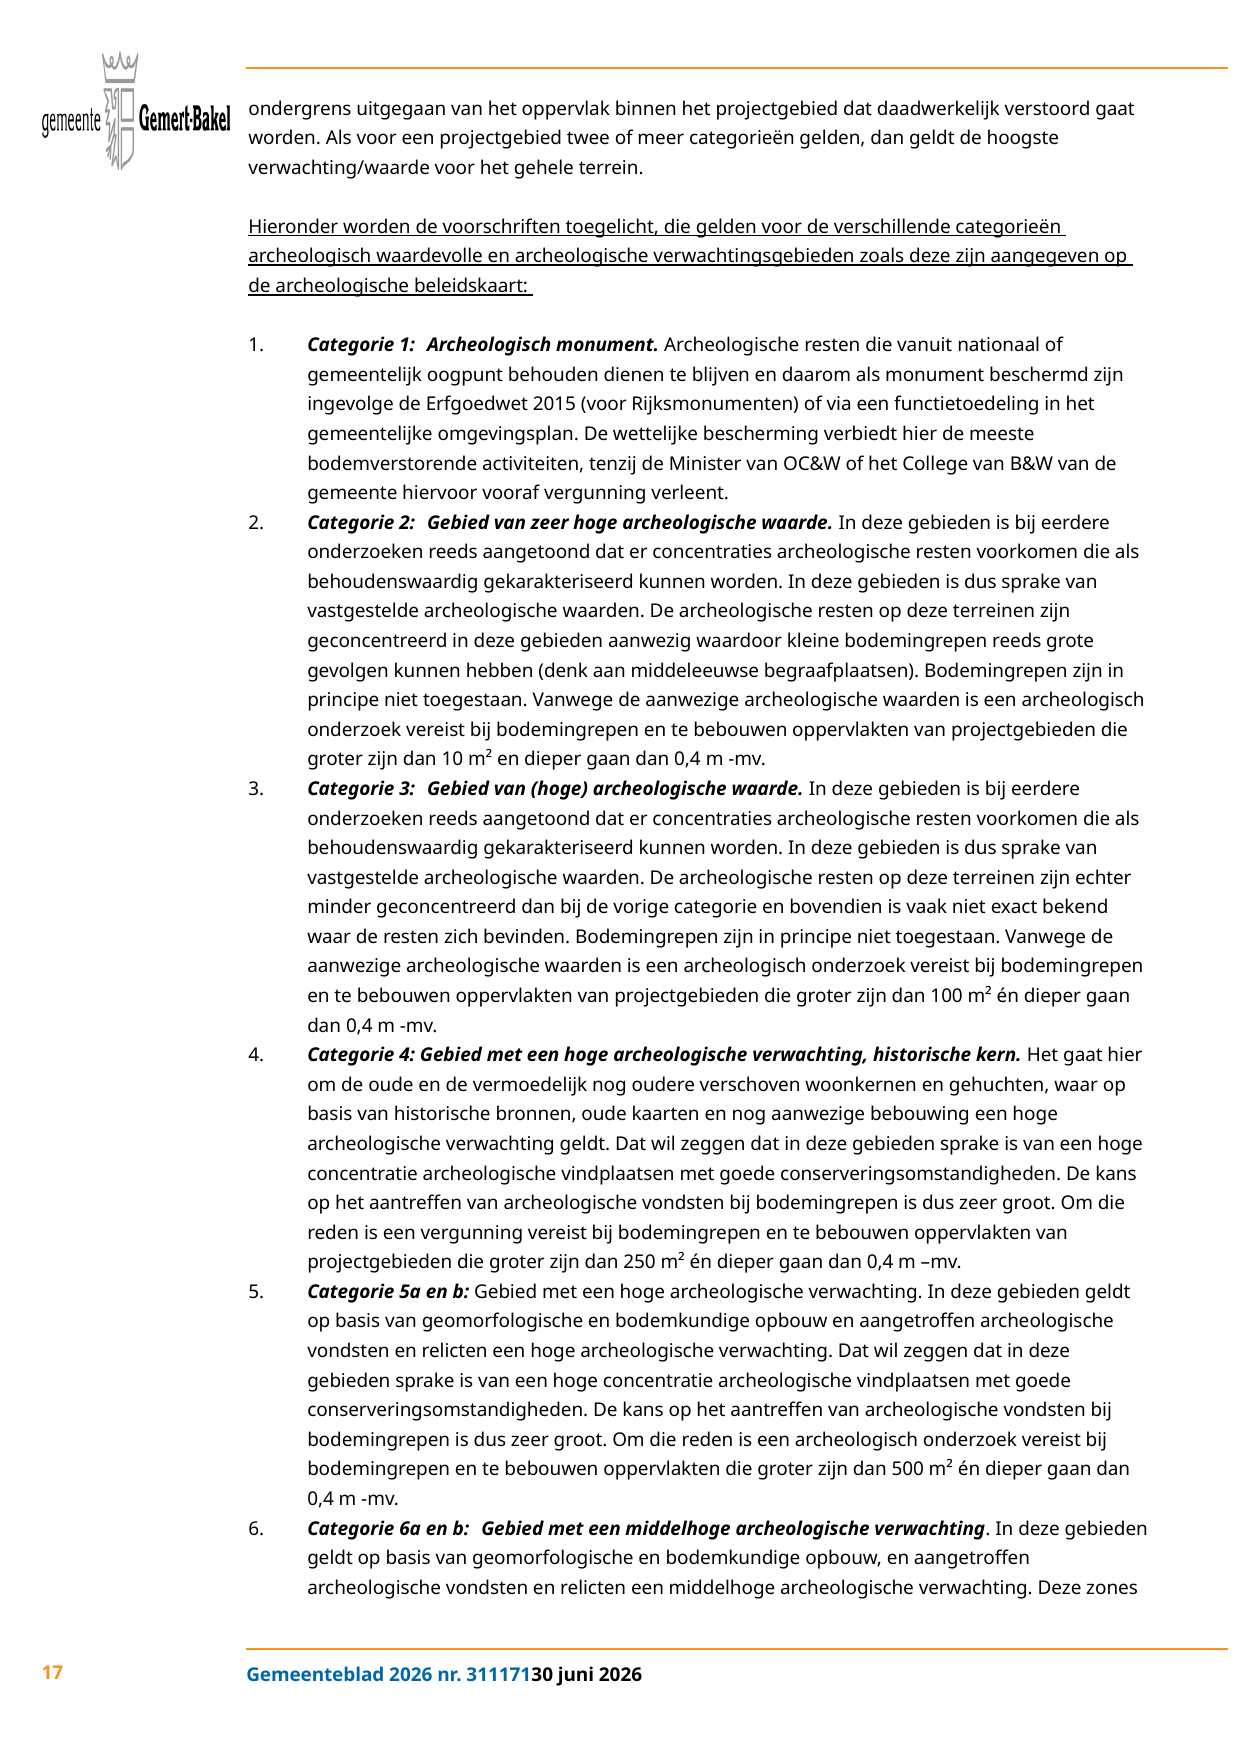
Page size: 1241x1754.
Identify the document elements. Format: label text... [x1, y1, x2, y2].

text Hieronder worden de voorschriften toegelicht, die gelden voor de verschillende categorieën archeologisch waardevolle en archeologische verwachtingsgebieden zoals deze zijn aangegeven op de archeologische beleidskaart: [248, 213, 1152, 298]
list Categorie 4: Gebied met een hoge archeologische verwachting, historische kern. Het gaat hier om de oude en de vermoedelijk nog oudere verschoven woonkernen en gehuchten, waar op basis van historische bronnen, oude kaarten en nog aanwezige bebouwing een hoge archeologische verwachting geldt. Dat wil zeggen dat in deze gebieden sprake is van een hoge concentratie archeologische vindplaatsen met goede conserveringsomstandigheden. De kans op het aantreffen van archeologische vondsten bij bodemingrepen is dus zeer groot. Om die reden is een vergunning vereist bij bodemingrepen en te bebouwen oppervlakten van projectgebieden die groter zijn dan 250 m² én dieper gaan dan 0,4 m –mv. [248, 1041, 1152, 1274]
list Categorie 3: Gebied van (hoge) archeologische waarde. In deze gebieden is bij eerdere onderzoeken reeds aangetoond dat er concentraties archeologische resten voorkomen die als behoudenswaardig gekarakteriseerd kunnen worden. In deze gebieden is dus sprake van vastgestelde archeologische waarden. De archeologische resten op deze terreinen zijn echter minder geconcentreerd dan bij de vorige categorie en bovendien is vaak niet exact bekend waar de resten zich bevinden. Bodemingrepen zijn in principe niet toegestaan. Vanwege de aanwezige archeologische waarden is een archeologisch onderzoek vereist bij bodemingrepen en te bebouwen oppervlakten van projectgebieden die groter zijn dan 100 m² én dieper gaan dan 0,4 m -mv. [248, 775, 1152, 1038]
picture [41, 47, 231, 172]
list Categorie 1: Archeologisch monument. Archeologische resten die vanuit nationaal of gemeentelijk oogpunt behouden dienen te blijven en daarom als monument beschermd zijn ingevolge de Erfgoedwet 2015 (voor Rijksmonumenten) of via een functietoedeling in het gemeentelijke omgevingsplan. De wettelijke bescherming verbiedt hier de meeste bodemverstorende activiteiten, tenzij de Minister van OC&W of het College van B&W van de gemeente hiervoor vooraf vergunning verleent. [248, 331, 1152, 505]
list Categorie 2: Gebied van zeer hoge archeologische waarde. In deze gebieden is bij eerdere onderzoeken reeds aangetoond dat er concentraties archeologische resten voorkomen die als behoudenswaardig gekarakteriseerd kunnen worden. In deze gebieden is dus sprake van vastgestelde archeologische waarden. De archeologische resten op deze terreinen zijn geconcentreerd in deze gebieden aanwezig waardoor kleine bodemingrepen reeds grote gevolgen kunnen hebben (denk aan middeleeuwse begraafplaatsen). Bodemingrepen zijn in principe niet toegestaan. Vanwege de aanwezige archeologische waarden is een archeologisch onderzoek vereist bij bodemingrepen en te bebouwen oppervlakten van projectgebieden die groter zijn dan 10 m² en dieper gaan dan 0,4 m -mv. [248, 509, 1152, 771]
list Categorie 6a en b: Gebied met een middelhoge archeologische verwachting. In deze gebieden geldt op basis van geomorfologische en bodemkundige opbouw, en aangetroffen archeologische vondsten en relicten een middelhoge archeologische verwachting. Deze zones [248, 1515, 1152, 1600]
list Categorie 5a en b: Gebied met een hoge archeologische verwachting. In deze gebieden geldt op basis van geomorfologische en bodemkundige opbouw en aangetroffen archeologische vondsten en relicten een hoge archeologische verwachting. Dat wil zeggen dat in deze gebieden sprake is van een hoge concentratie archeologische vindplaatsen met goede conserveringsomstandigheden. De kans op het aantreffen van archeologische vondsten bij bodemingrepen is dus zeer groot. Om die reden is een archeologisch onderzoek vereist bij bodemingrepen en te bebouwen oppervlakten die groter zijn dan 500 m² én dieper gaan dan 0,4 m -mv. [248, 1278, 1152, 1511]
text ondergrens uitgegaan van het oppervlak binnen het projectgebied dat daadwerkelijk verstoord gaat worden. Als voor een projectgebied twee of meer categorieën gelden, dan geldt de hoogste verwachting/waarde voor het gehele terrein. [248, 95, 1152, 180]
